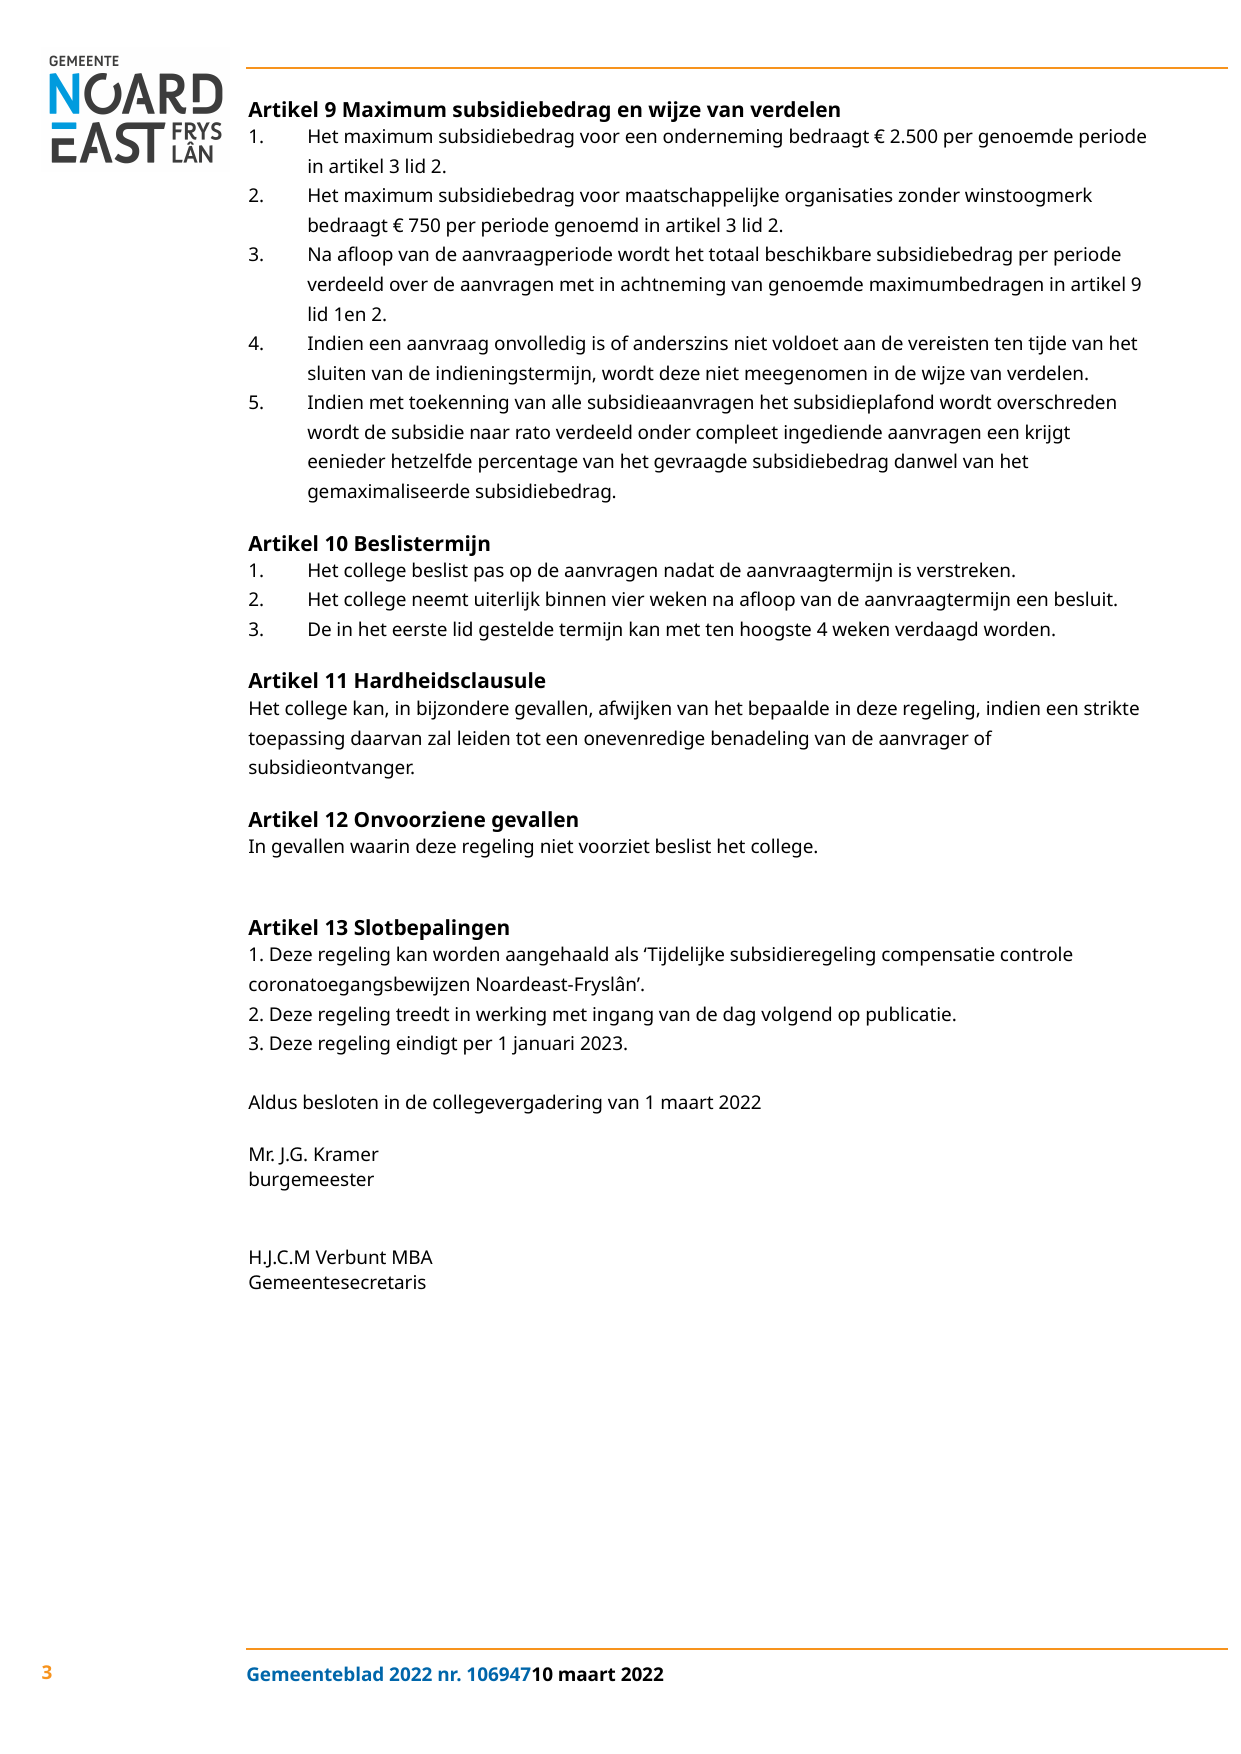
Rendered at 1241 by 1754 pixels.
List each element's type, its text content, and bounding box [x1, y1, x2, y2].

list Na afloop van de aanvraagperiode wordt het totaal beschikbare subsidiebedrag per periode verdeeld over de aanvragen met in achtneming van genoemde maximumbedragen in artikel 9 lid 1en 2. [248, 242, 1152, 326]
text Gemeentesecretaris [248, 1269, 1152, 1295]
list Het college beslist pas op de aanvragen nadat de aanvraagtermijn is verstreken. [248, 557, 1152, 583]
text Artikel 13 Slotbepalingen [248, 913, 1152, 942]
text Artikel 9 Maximum subsidiebedrag en wijze van verdelen [248, 95, 1152, 123]
text burgemeester [248, 1167, 1152, 1192]
text Artikel 11 Hardheidsclausule [248, 667, 1152, 695]
list Het maximum subsidiebedrag voor maatschappelijke organisaties zonder winstoogmerk bedraagt € 750 per periode genoemd in artikel 3 lid 2. [248, 182, 1152, 238]
text Artikel 12 Onvoorziene gevallen [248, 805, 1152, 833]
text Het college kan, in bijzondere gevallen, afwijken van het bepaalde in deze regeling, indien een strikte toepassing daarvan zal leiden tot een onevenredige benadeling van de aanvrager of subsidieontvanger. [248, 695, 1152, 780]
text 2. Deze regeling treedt in werking met ingang van de dag volgend op publicatie. [248, 1001, 1152, 1026]
list De in het eerste lid gestelde termijn kan met ten hoogste 4 weken verdaagd worden. [248, 616, 1152, 642]
list Indien met toekenning van alle subsidieaanvragen het subsidieplafond wordt overschreden wordt de subsidie naar rato verdeeld onder compleet ingediende aanvragen een krijgt eenieder hetzelfde percentage van het gevraagde subsidiebedrag danwel van het gemaximaliseerde subsidiebedrag. [248, 389, 1152, 504]
list Het maximum subsidiebedrag voor een onderneming bedraagt € 2.500 per genoemde periode in artikel 3 lid 2. [248, 123, 1152, 178]
text Aldus besloten in de collegevergadering van 1 maart 2022 [248, 1089, 1152, 1115]
list Indien een aanvraag onvolledig is of anderszins niet voldoet aan de vereisten ten tijde van het sluiten van de indieningstermijn, wordt deze niet meegenomen in de wijze van verdelen. [248, 330, 1152, 386]
list Het college neemt uiterlijk binnen vier weken na afloop van de aanvraagtermijn een besluit. [248, 587, 1152, 612]
picture [41, 47, 231, 172]
text In gevallen waarin deze regeling niet voorziet beslist het college. [248, 833, 1152, 859]
text 3. Deze regeling eindigt per 1 januari 2023. [248, 1030, 1152, 1056]
text Artikel 10 Beslistermijn [248, 529, 1152, 557]
text H.J.C.M Verbunt MBA [248, 1244, 1152, 1269]
text 1. Deze regeling kan worden aangehaald als ‘Tijdelijke subsidieregeling compensatie controle coronatoegangsbewijzen Noardeast-Fryslân’. [248, 942, 1152, 997]
text Mr. J.G. Kramer [248, 1141, 1152, 1167]
